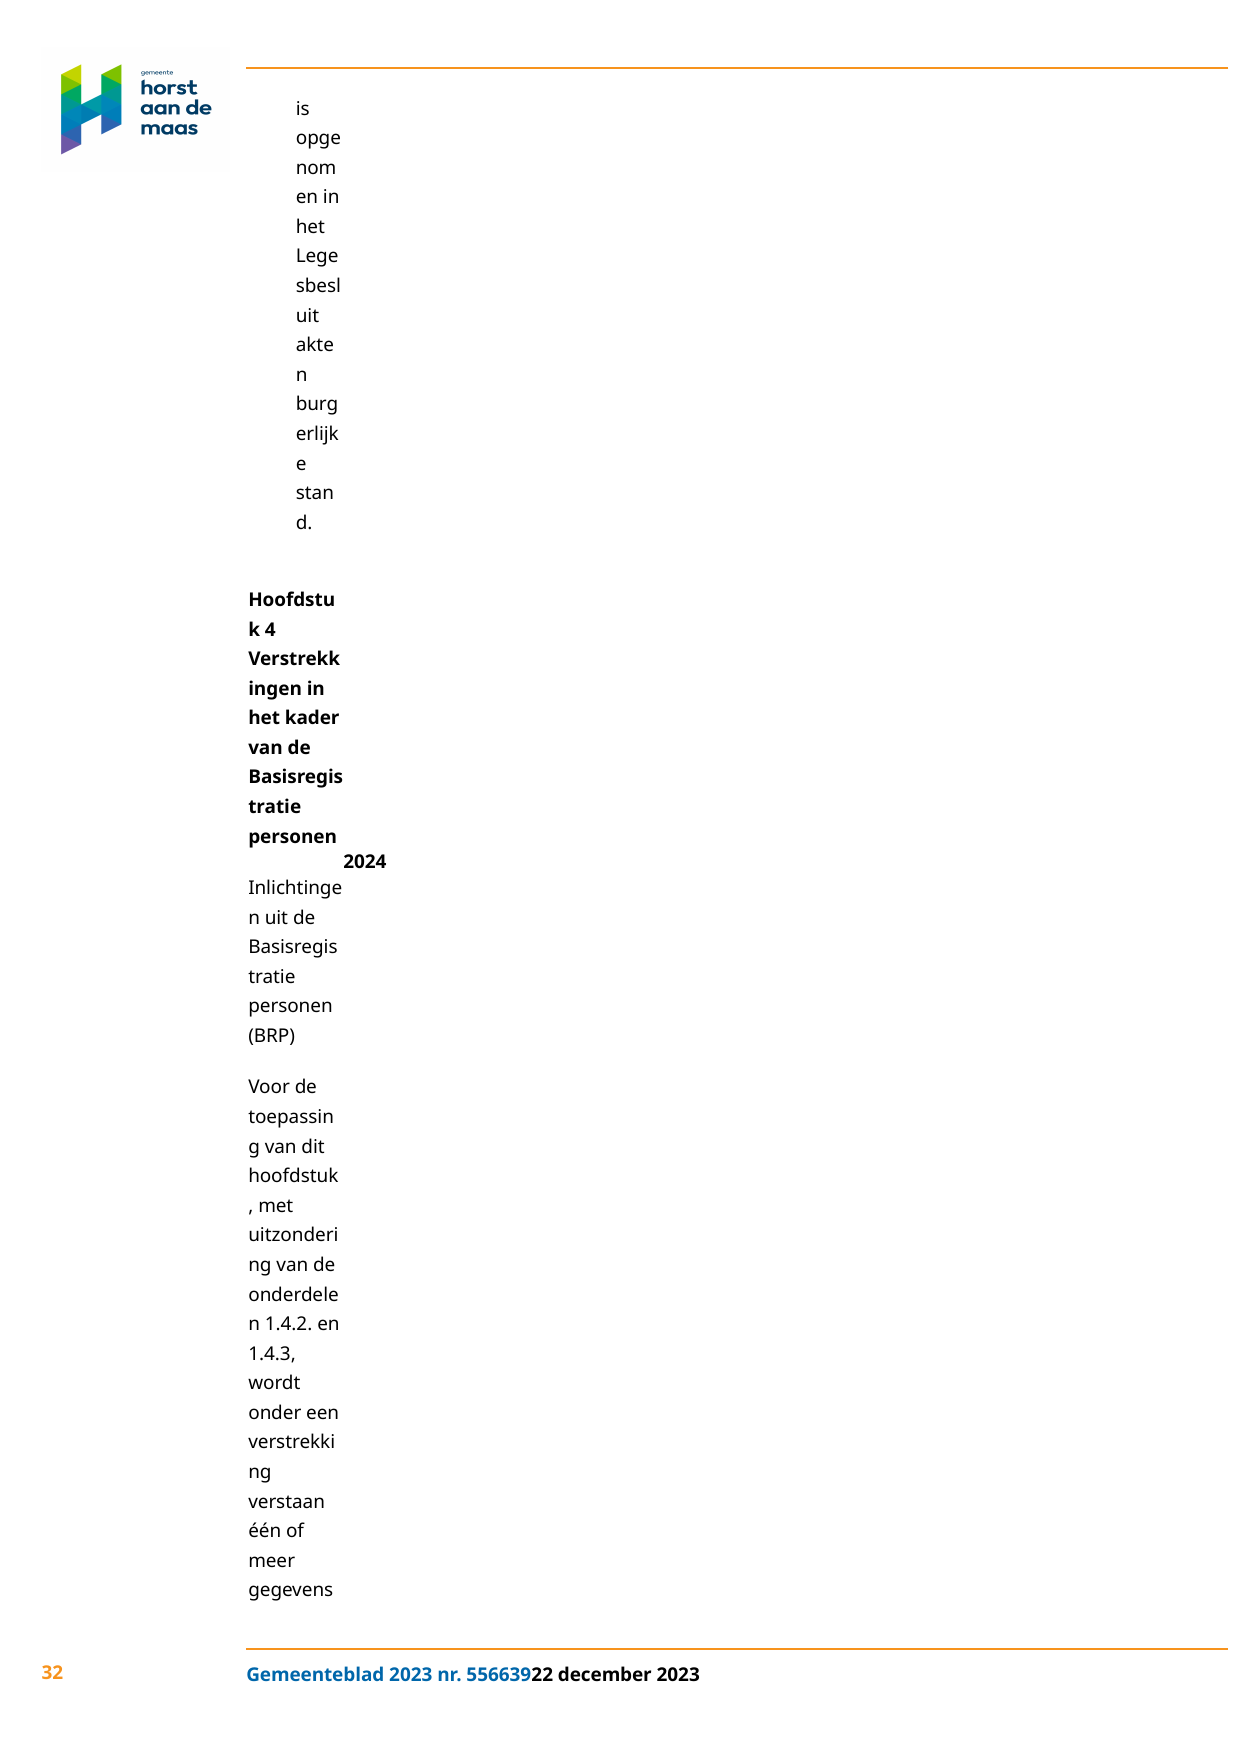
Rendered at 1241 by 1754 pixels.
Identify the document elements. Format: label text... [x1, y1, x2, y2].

table_cell [248, 849, 296, 874]
table_cell [248, 1048, 296, 1074]
table_cell 2024 [343, 849, 391, 874]
table_cell [343, 95, 391, 535]
table_cell [343, 874, 391, 1048]
table_cell [343, 535, 391, 560]
table_cell [343, 560, 391, 586]
table_cell is opgenomen in het Legesbesluit akten burgerlijke stand. [296, 95, 343, 535]
table_cell Hoofdstuk 4 Verstrekkingen in het kader van de Basisregistratie personen [248, 586, 343, 848]
table_cell [296, 560, 343, 586]
table_cell [343, 586, 391, 848]
table_cell [248, 560, 296, 586]
table_cell [296, 535, 343, 560]
table_cell Inlichtingen uit de Basisregistratie personen (BRP) [248, 874, 343, 1048]
table_cell [248, 535, 296, 560]
table_cell [248, 95, 296, 535]
picture [41, 47, 231, 172]
table_cell [343, 1048, 391, 1074]
table_cell [296, 1048, 343, 1074]
table_cell Voor de toepassing van dit hoofdstuk, met uitzondering van de onderdelen 1.4.2. en 1.4.3, wordt onder een verstrekking verstaan één of meer gegevens [248, 1074, 343, 1602]
table_cell [296, 849, 343, 874]
table_cell [343, 1074, 391, 1602]
